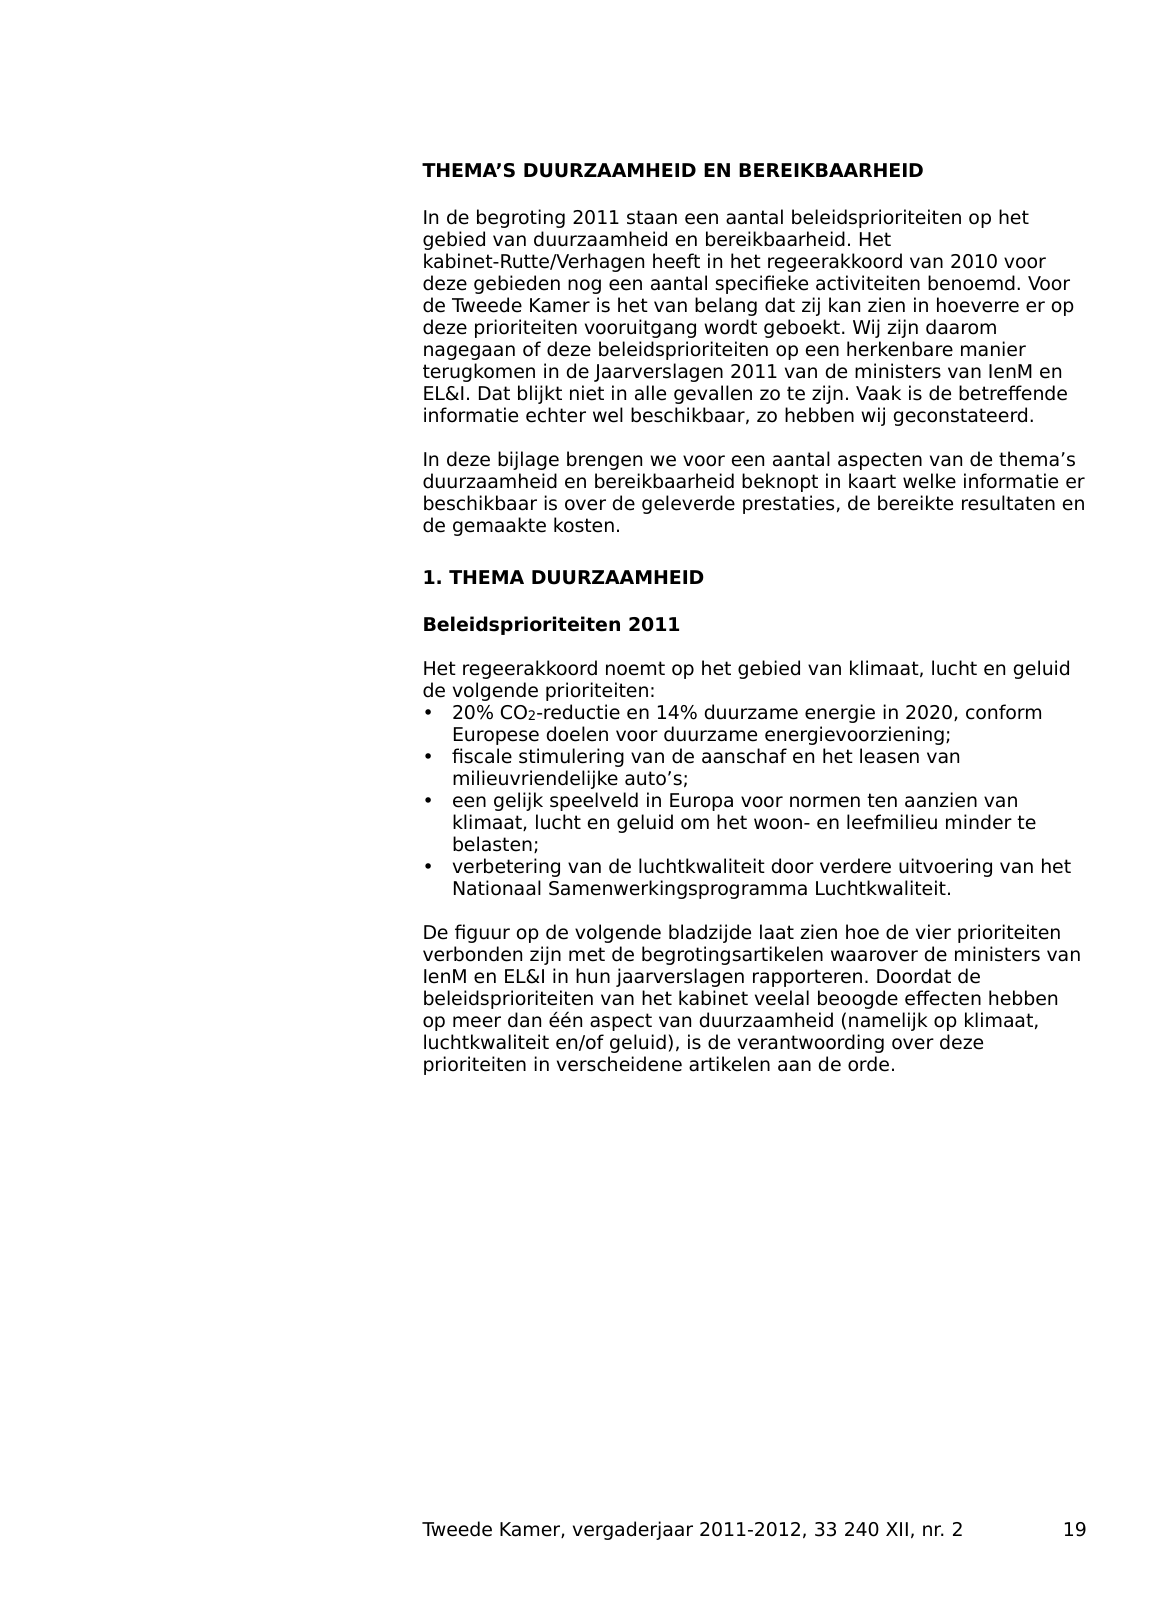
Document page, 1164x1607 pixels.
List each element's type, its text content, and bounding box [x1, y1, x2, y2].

text • fiscale stimulering van de aanschaf en het leasen van milieuvriendelijke auto’s; [422, 746, 1087, 790]
text Het regeerakkoord noemt op het gebied van klimaat, lucht en geluid de volgende prioriteiten: [422, 658, 1087, 702]
text • een gelijk speelveld in Europa voor normen ten aanzien van klimaat, lucht en geluid om het woon- en leefmilieu minder te belasten; [422, 790, 1087, 856]
text In de begroting 2011 staan een aantal beleidsprioriteiten op het gebied van duurzaamheid en bereikbaarheid. Het kabinet-Rutte/Verhagen heeft in het regeerakkoord van 2010 voor deze gebieden nog een aantal specifieke activiteiten benoemd. Voor de Tweede Kamer is het van belang dat zij kan zien in hoeverre er op deze prioriteiten vooruitgang wordt geboekt. Wij zijn daarom nagegaan of deze beleidsprioriteiten op een herkenbare manier terugkomen in de Jaarverslagen 2011 van de ministers van IenM en EL&I. Dat blijkt niet in alle gevallen zo te zijn. Vaak is de betreffende informatie echter wel beschikbaar, zo hebben wij geconstateerd. [422, 207, 1087, 427]
text In deze bijlage brengen we voor een aantal aspecten van de thema’s duurzaamheid en bereikbaarheid beknopt in kaart welke informatie er beschikbaar is over de geleverde prestaties, de bereikte resultaten en de gemaakte kosten. [422, 449, 1087, 537]
subtitle Beleidsprioriteiten 2011 [422, 614, 1087, 636]
text De figuur op de volgende bladzijde laat zien hoe de vier prioriteiten verbonden zijn met de begrotingsartikelen waarover de ministers van IenM en EL&I in hun jaarverslagen rapporteren. Doordat de beleidsprioriteiten van het kabinet veelal beoogde effecten hebben op meer dan één aspect van duurzaamheid (namelijk op klimaat, luchtkwaliteit en/of geluid), is de verantwoording over deze prioriteiten in verscheidene artikelen aan de orde. [422, 922, 1087, 1076]
text • verbetering van de luchtkwaliteit door verdere uitvoering van het Nationaal Samenwerkingsprogramma Luchtkwaliteit. [422, 856, 1087, 900]
subtitle 1. THEMA DUURZAAMHEID [422, 567, 1087, 589]
subtitle THEMA’S DUURZAAMHEID EN BEREIKBAARHEID [422, 160, 1087, 182]
text • 20% CO2-reductie en 14% duurzame energie in 2020, conform Europese doelen voor duurzame energievoorziening; [422, 702, 1087, 746]
